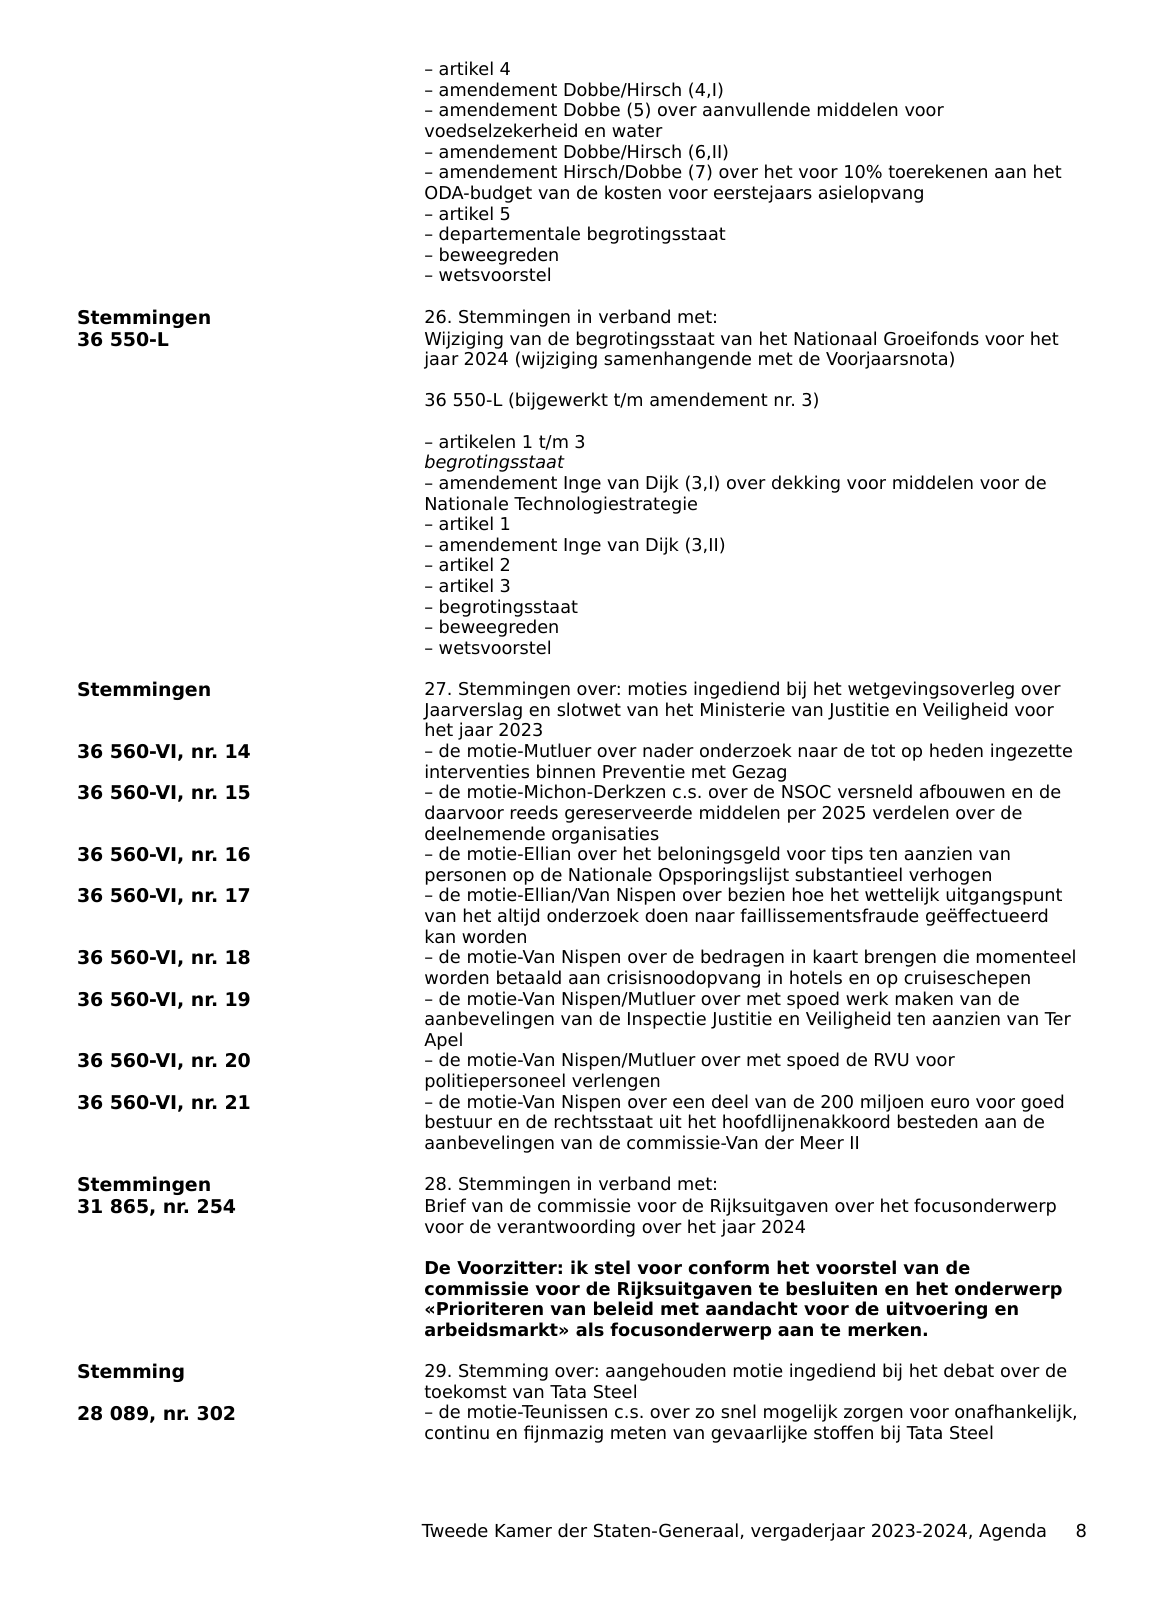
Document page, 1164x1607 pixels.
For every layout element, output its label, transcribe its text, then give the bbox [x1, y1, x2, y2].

table_cell – departementale begrotingsstaat [418, 224, 1087, 245]
table_cell [401, 741, 418, 782]
table_cell [77, 1258, 401, 1341]
table_cell [418, 1341, 1087, 1361]
table_cell [77, 535, 401, 555]
table_cell – amendement Inge van Dijk (3,I) over dekking voor middelen voor de Nationale Technologiestrategie [418, 473, 1087, 514]
table_cell – beweegreden [418, 245, 1087, 265]
table_cell Wijziging van de begrotingsstaat van het Nationaal Groeifonds voor het jaar 2024 (wijziging samenhangende met de Voorjaarsnota) [418, 329, 1087, 370]
table_cell [77, 162, 401, 203]
table_cell – de motie-Van Nispen/Mutluer over met spoed werk maken van de aanbevelingen van de Inspectie Justitie en Veiligheid ten aanzien van Ter Apel [418, 989, 1087, 1050]
table_cell [401, 1361, 418, 1402]
table_cell [418, 1444, 1087, 1464]
table_cell [401, 80, 418, 100]
table_cell – artikelen 1 t/m 3 [418, 432, 1087, 452]
table_cell 36 550-L (bijgewerkt t/m amendement nr. 3) [418, 390, 1087, 411]
table_cell – artikel 1 [418, 514, 1087, 535]
table_cell [401, 947, 418, 988]
table_cell [401, 1341, 418, 1361]
table_cell [401, 1238, 418, 1258]
table_cell [401, 286, 418, 307]
table_cell – amendement Hirsch/Dobbe (7) over het voor 10% toerekenen aan het ODA-budget van de kosten voor eerstejaars asielopvang [418, 162, 1087, 203]
table_cell [418, 1238, 1087, 1258]
table_cell [401, 370, 418, 390]
table_cell – amendement Dobbe/Hirsch (6,II) [418, 142, 1087, 162]
table_cell 36 560-VI, nr. 16 [77, 844, 401, 885]
table_cell 36 560-VI, nr. 15 [77, 782, 401, 844]
table_cell [77, 638, 401, 658]
table_cell [77, 390, 401, 411]
table_cell – artikel 3 [418, 576, 1087, 597]
table_cell [401, 59, 418, 80]
table_cell [401, 329, 418, 370]
table_cell 31 865, nr. 254 [77, 1196, 401, 1237]
table_cell – beweegreden [418, 617, 1087, 638]
table_cell [77, 659, 401, 679]
table_cell [77, 514, 401, 535]
table_cell [401, 638, 418, 658]
table_cell – de motie-Michon-Derkzen c.s. over de NSOC versneld afbouwen en de daarvoor reeds gereserveerde middelen per 2025 verdelen over de deelnemende organisaties [418, 782, 1087, 844]
table_cell – amendement Dobbe/Hirsch (4,I) [418, 80, 1087, 100]
table_cell – artikel 5 [418, 204, 1087, 224]
table_cell – amendement Inge van Dijk (3,II) [418, 535, 1087, 555]
table_cell 26. Stemmingen in verband met: [418, 307, 1087, 328]
table_cell – de motie-Van Nispen/Mutluer over met spoed de RVU voor politiepersoneel verlengen [418, 1050, 1087, 1092]
table_cell [77, 473, 401, 514]
table_cell – de motie-Ellian over het beloningsgeld voor tips ten aanzien van personen op de Nationale Opsporingslijst substantieel verhogen [418, 844, 1087, 885]
table_cell – de motie-Teunissen c.s. over zo snel mogelijk zorgen voor onafhankelijk, continu en fijnmazig meten van gevaarlijke stoffen bij Tata Steel [418, 1403, 1087, 1444]
table_cell [77, 411, 401, 432]
table_cell [77, 100, 401, 142]
table_cell [401, 679, 418, 741]
table_cell – begrotingsstaat [418, 597, 1087, 617]
table_cell 36 560-VI, nr. 17 [77, 885, 401, 947]
table_cell [401, 473, 418, 514]
table_cell [401, 142, 418, 162]
table_cell [418, 411, 1087, 432]
table_cell [401, 390, 418, 411]
table_cell – wetsvoorstel [418, 638, 1087, 658]
table_cell [77, 432, 401, 452]
table_cell Stemming [77, 1361, 401, 1402]
table_cell 28 089, nr. 302 [77, 1403, 401, 1444]
table_cell Stemmingen [77, 679, 401, 741]
table_cell – de motie-Van Nispen over een deel van de 200 miljoen euro voor goed bestuur en de rechtsstaat uit het hoofdlijnenakkoord besteden aan de aanbevelingen van de commissie-Van der Meer II [418, 1092, 1087, 1153]
table_cell [401, 162, 418, 203]
table_cell [77, 576, 401, 597]
table_cell – artikel 4 [418, 59, 1087, 80]
table_cell [77, 204, 401, 224]
table_cell [401, 432, 418, 452]
table_cell [401, 555, 418, 576]
table_cell 36 560-VI, nr. 21 [77, 1092, 401, 1153]
table_cell De Voorzitter: ik stel voor conform het voorstel van de commissie voor de Rijksuitgaven te besluiten en het onderwerp «Prioriteren van beleid met aandacht voor de uitvoering en arbeidsmarkt» als focusonderwerp aan te merken. [418, 1258, 1087, 1341]
table_cell [77, 1154, 401, 1174]
table_cell begrotingsstaat [418, 452, 1087, 473]
table_cell [401, 617, 418, 638]
table_cell [77, 142, 401, 162]
table_cell [77, 224, 401, 245]
table_cell [401, 245, 418, 265]
table_cell [401, 1092, 418, 1153]
table_cell 27. Stemmingen over: moties ingediend bij het wetgevingsoverleg over Jaarverslag en slotwet van het Ministerie van Justitie en Veiligheid voor het jaar 2023 [418, 679, 1087, 741]
table_cell [401, 1258, 418, 1341]
table_cell [401, 224, 418, 245]
table_cell 36 560-VI, nr. 20 [77, 1050, 401, 1092]
table_cell [401, 514, 418, 535]
table_cell [401, 1444, 418, 1464]
table_cell – de motie-Van Nispen over de bedragen in kaart brengen die momenteel worden betaald aan crisisnoodopvang in hotels en op cruiseschepen [418, 947, 1087, 988]
table_cell 36 560-VI, nr. 14 [77, 741, 401, 782]
table_cell [77, 617, 401, 638]
table_cell [401, 100, 418, 142]
table_cell [418, 370, 1087, 390]
table_cell [77, 245, 401, 265]
table_cell [401, 265, 418, 286]
table_cell 36 560-VI, nr. 19 [77, 989, 401, 1050]
table_cell [77, 555, 401, 576]
table_cell Stemmingen [77, 1174, 401, 1196]
table_cell [77, 59, 401, 80]
table_cell 29. Stemming over: aangehouden motie ingediend bij het debat over de toekomst van Tata Steel [418, 1361, 1087, 1402]
table_cell Stemmingen [77, 307, 401, 328]
table_cell [401, 1403, 418, 1444]
table_cell – de motie-Mutluer over nader onderzoek naar de tot op heden ingezette interventies binnen Preventie met Gezag [418, 741, 1087, 782]
table_cell – wetsvoorstel [418, 265, 1087, 286]
table_cell [401, 844, 418, 885]
table_cell – artikel 2 [418, 555, 1087, 576]
table_cell [401, 1154, 418, 1174]
table_cell [77, 286, 401, 307]
table_cell [77, 1444, 401, 1464]
table_cell 36 560-VI, nr. 18 [77, 947, 401, 988]
table_cell 36 550-L [77, 329, 401, 370]
table_cell [418, 286, 1087, 307]
table_cell [401, 989, 418, 1050]
table_cell [77, 452, 401, 473]
table_cell – amendement Dobbe (5) over aanvullende middelen voor voedselzekerheid en water [418, 100, 1087, 142]
table_cell [401, 597, 418, 617]
table_cell [77, 265, 401, 286]
table_cell [77, 597, 401, 617]
table_cell [401, 1196, 418, 1237]
table_cell Brief van de commissie voor de Rijksuitgaven over het focusonderwerp voor de verantwoording over het jaar 2024 [418, 1196, 1087, 1237]
table_cell [401, 659, 418, 679]
table_cell [418, 659, 1087, 679]
table_cell [401, 885, 418, 947]
table_cell [401, 782, 418, 844]
table_cell [401, 576, 418, 597]
table_cell [401, 535, 418, 555]
table_cell [77, 1341, 401, 1361]
table_cell [77, 1238, 401, 1258]
table_cell [77, 370, 401, 390]
table_cell [418, 1154, 1087, 1174]
table_cell [401, 1174, 418, 1196]
table_cell [401, 1050, 418, 1092]
table_cell 28. Stemmingen in verband met: [418, 1174, 1087, 1196]
table_cell [401, 452, 418, 473]
table_cell [401, 411, 418, 432]
table_cell – de motie-Ellian/Van Nispen over bezien hoe het wettelijk uitgangspunt van het altijd onderzoek doen naar faillissementsfraude geëffectueerd kan worden [418, 885, 1087, 947]
table_cell [401, 204, 418, 224]
table_cell [401, 307, 418, 328]
table_cell [77, 80, 401, 100]
